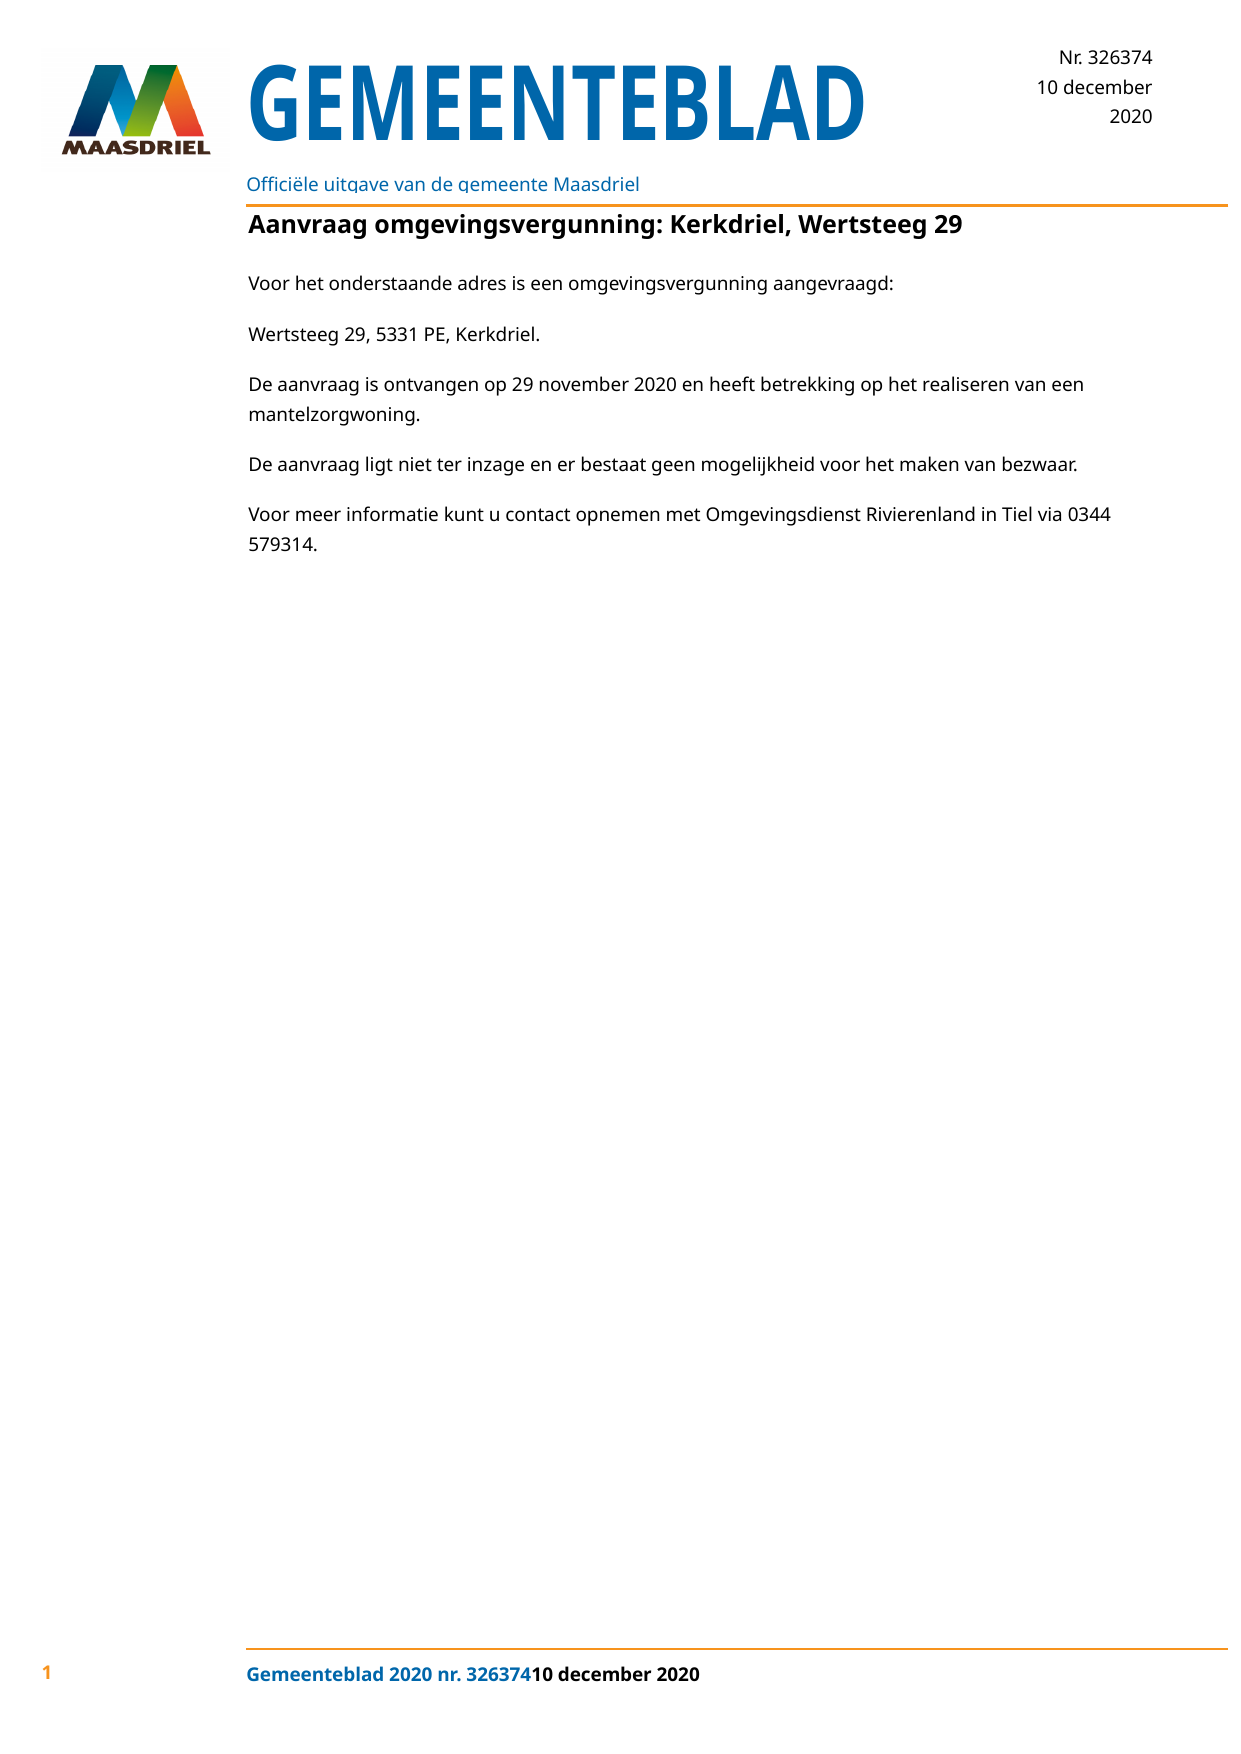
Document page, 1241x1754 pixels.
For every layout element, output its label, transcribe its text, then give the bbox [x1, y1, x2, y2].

text Wertsteeg 29, 5331 PE, Kerkdriel. [248, 321, 1152, 346]
text Voor meer informatie kunt u contact opnemen met Omgevingsdienst Rivierenland in Tiel via 0344 579314. [248, 502, 1152, 557]
text Voor het onderstaande adres is een omgevingsvergunning aangevraagd: [248, 270, 1152, 296]
text Aanvraag omgevingsvergunning: Kerkdriel, Wertsteeg 29 [248, 207, 1152, 241]
picture [41, 47, 231, 172]
text De aanvraag is ontvangen op 29 november 2020 en heeft betrekking op het realiseren van een mantelzorgwoning. [248, 371, 1152, 426]
text De aanvraag ligt niet ter inzage en er bestaat geen mogelijkheid voor het maken van bezwaar. [248, 451, 1152, 477]
